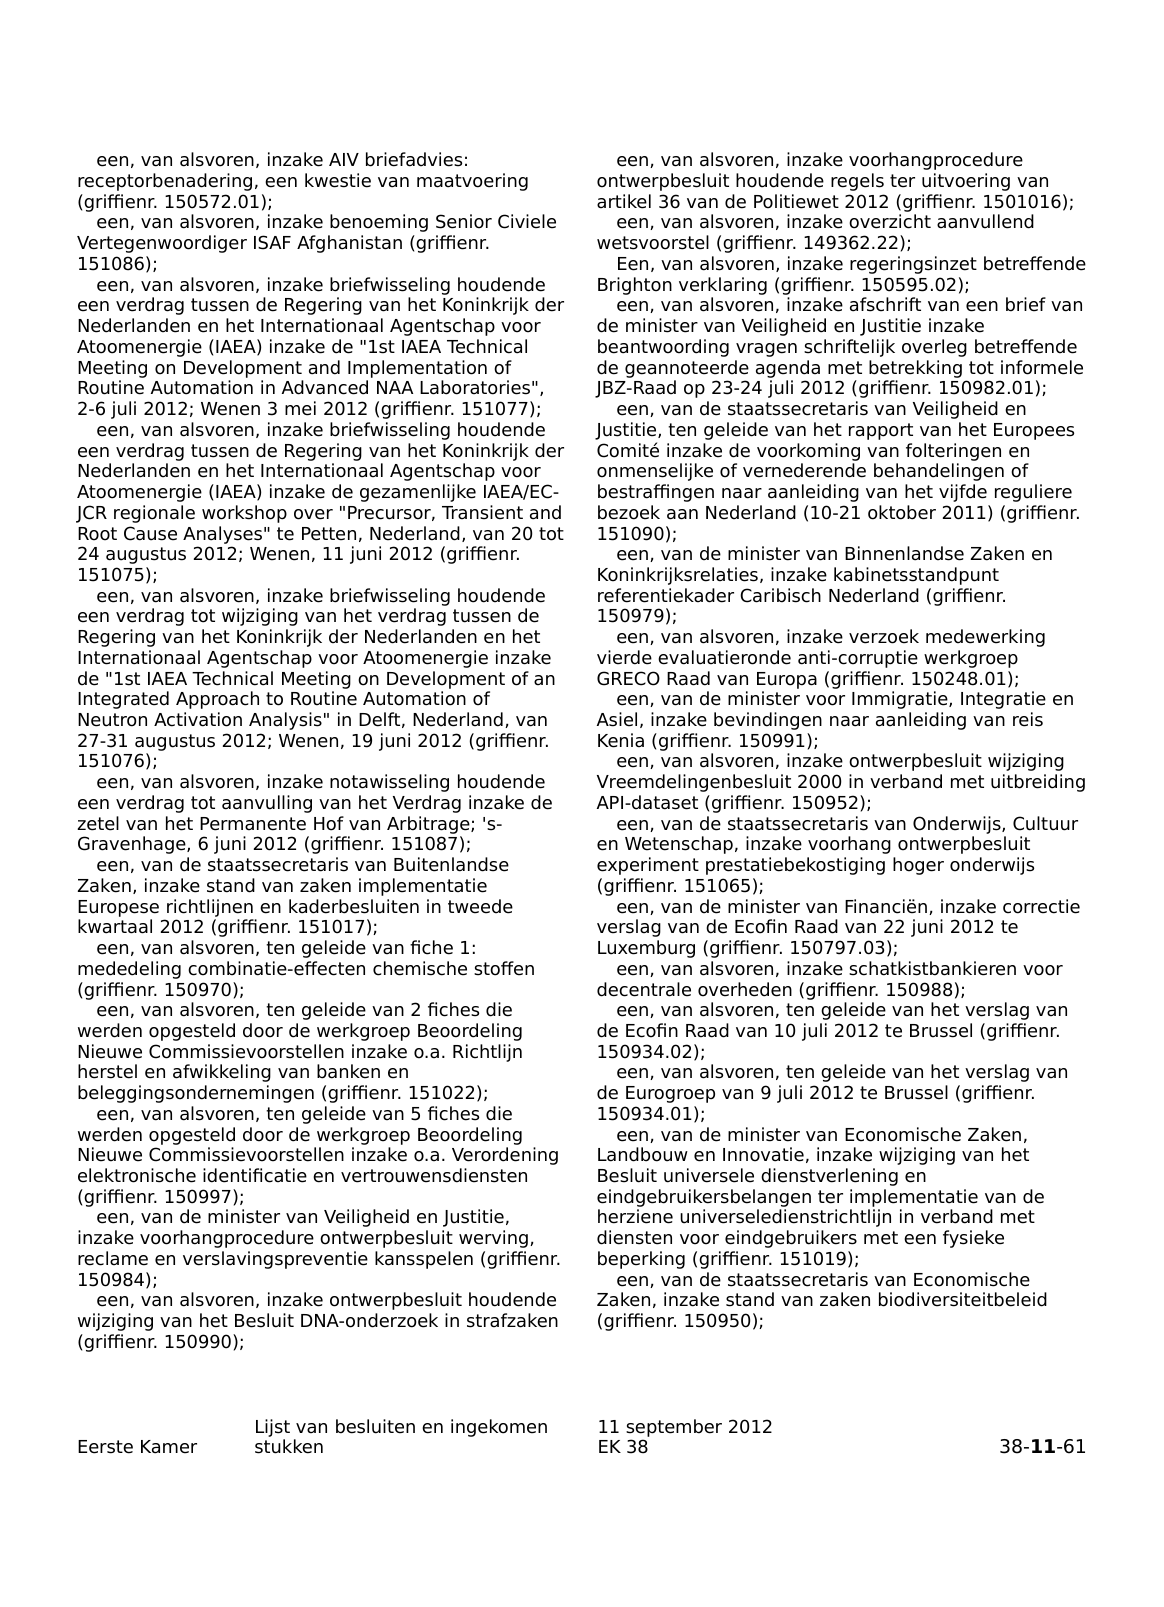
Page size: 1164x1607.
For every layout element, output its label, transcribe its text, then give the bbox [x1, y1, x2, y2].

text een, van alsvoren, inzake verzoek medewerking vierde evaluatieronde anti-corruptie werkgroep GRECO Raad van Europa (griffienr. 150248.01); [596, 627, 1087, 689]
text een, van de minister voor Immigratie, Integratie en Asiel, inzake bevindingen naar aanleiding van reis Kenia (griffienr. 150991); [596, 689, 1087, 751]
text een, van de minister van Economische Zaken, Landbouw en Innovatie, inzake wijziging van het Besluit universele dienstverlening en eindgebruikersbelangen ter implementatie van de herziene universeledienstrichtlijn in verband met diensten voor eindgebruikers met een fysieke beperking (griffienr. 151019); [596, 1124, 1087, 1269]
text een, van de minister van Veiligheid en Justitie, inzake voorhangprocedure ontwerpbesluit werving, reclame en verslavingspreventie kansspelen (griffienr. 150984); [77, 1207, 567, 1290]
text een, van alsvoren, ten geleide van het verslag van de Eurogroep van 9 juli 2012 te Brussel (griffienr. 150934.01); [596, 1062, 1087, 1124]
text een, van de minister van Financiën, inzake correctie verslag van de Ecofin Raad van 22 juni 2012 te Luxemburg (griffienr. 150797.03); [596, 896, 1087, 959]
text een, van alsvoren, ten geleide van het verslag van de Ecofin Raad van 10 juli 2012 te Brussel (griffienr. 150934.02); [596, 1000, 1087, 1062]
text een, van alsvoren, ten geleide van 5 fiches die werden opgesteld door de werkgroep Beoordeling Nieuwe Commissievoorstellen inzake o.a. Verordening elektronische identificatie en vertrouwensdiensten (griffienr. 150997); [77, 1104, 567, 1207]
text een, van alsvoren, ten geleide van 2 fiches die werden opgesteld door de werkgroep Beoordeling Nieuwe Commissievoorstellen inzake o.a. Richtlijn herstel en afwikkeling van banken en beleggingsondernemingen (griffienr. 151022); [77, 1000, 567, 1104]
text een, van de staatssecretaris van Economische Zaken, inzake stand van zaken biodiversiteitbeleid (griffienr. 150950); [596, 1269, 1087, 1332]
text een, van de staatssecretaris van Veiligheid en Justitie, ten geleide van het rapport van het Europees Comité inzake de voorkoming van folteringen en onmenselijke of vernederende behandelingen of bestraffingen naar aanleiding van het vijfde reguliere bezoek aan Nederland (10-21 oktober 2011) (griffienr. 151090); [596, 399, 1087, 544]
text een, van de minister van Binnenlandse Zaken en Koninkrijksrelaties, inzake kabinetsstandpunt referentiekader Caribisch Nederland (griffienr. 150979); [596, 544, 1087, 627]
text een, van alsvoren, inzake briefwisseling houdende een verdrag tot wijziging van het verdrag tussen de Regering van het Koninkrijk der Nederlanden en het Internationaal Agentschap voor Atoomenergie inzake de "1st IAEA Technical Meeting on Development of an Integrated Approach to Routine Automation of Neutron Activation Analysis" in Delft, Nederland, van 27-31 augustus 2012; Wenen, 19 juni 2012 (griffienr. 151076); [77, 586, 567, 772]
text een, van alsvoren, inzake afschrift van een brief van de minister van Veiligheid en Justitie inzake beantwoording vragen schriftelijk overleg betreffende de geannoteerde agenda met betrekking tot informele JBZ-Raad op 23-24 juli 2012 (griffienr. 150982.01); [596, 295, 1087, 399]
text een, van alsvoren, inzake schatkistbankieren voor decentrale overheden (griffienr. 150988); [596, 959, 1087, 1000]
text een, van alsvoren, inzake notawisseling houdende een verdrag tot aanvulling van het Verdrag inzake de zetel van het Permanente Hof van Arbitrage; 's-Gravenhage, 6 juni 2012 (griffienr. 151087); [77, 772, 567, 855]
text een, van alsvoren, inzake benoeming Senior Civiele Vertegenwoordiger ISAF Afghanistan (griffienr. 151086); [77, 212, 567, 274]
text een, van alsvoren, inzake ontwerpbesluit houdende wijziging van het Besluit DNA-onderzoek in strafzaken (griffienr. 150990); [77, 1290, 567, 1352]
text een, van alsvoren, inzake ontwerpbesluit wijziging Vreemdelingenbesluit 2000 in verband met uitbreiding API-dataset (griffienr. 150952); [596, 751, 1087, 813]
text een, van alsvoren, inzake overzicht aanvullend wetsvoorstel (griffienr. 149362.22); [596, 212, 1087, 254]
text een, van de staatssecretaris van Buitenlandse Zaken, inzake stand van zaken implementatie Europese richtlijnen en kaderbesluiten in tweede kwartaal 2012 (griffienr. 151017); [77, 855, 567, 938]
text een, van de staatssecretaris van Onderwijs, Cultuur en Wetenschap, inzake voorhang ontwerpbesluit experiment prestatiebekostiging hoger onderwijs (griffienr. 151065); [596, 813, 1087, 896]
text een, van alsvoren, inzake voorhangprocedure ontwerpbesluit houdende regels ter uitvoering van artikel 36 van de Politiewet 2012 (griffienr. 1501016); [596, 150, 1087, 212]
text een, van alsvoren, inzake briefwisseling houdende een verdrag tussen de Regering van het Koninkrijk der Nederlanden en het Internationaal Agentschap voor Atoomenergie (IAEA) inzake de gezamenlijke IAEA/EC-JCR regionale workshop over "Precursor, Transient and Root Cause Analyses" te Petten, Nederland, van 20 tot 24 augustus 2012; Wenen, 11 juni 2012 (griffienr. 151075); [77, 420, 567, 586]
text een, van alsvoren, inzake briefwisseling houdende een verdrag tussen de Regering van het Koninkrijk der Nederlanden en het Internationaal Agentschap voor Atoomenergie (IAEA) inzake de "1st IAEA Technical Meeting on Development and Implementation of Routine Automation in Advanced NAA Laboratories", 2-6 juli 2012; Wenen 3 mei 2012 (griffienr. 151077); [77, 274, 567, 420]
text Een, van alsvoren, inzake regeringsinzet betreffende Brighton verklaring (griffienr. 150595.02); [596, 254, 1087, 295]
text een, van alsvoren, inzake AIV briefadvies: receptorbenadering, een kwestie van maatvoering (griffienr. 150572.01); [77, 150, 567, 212]
text een, van alsvoren, ten geleide van fiche 1: mededeling combinatie-effecten chemische stoffen (griffienr. 150970); [77, 938, 567, 1000]
